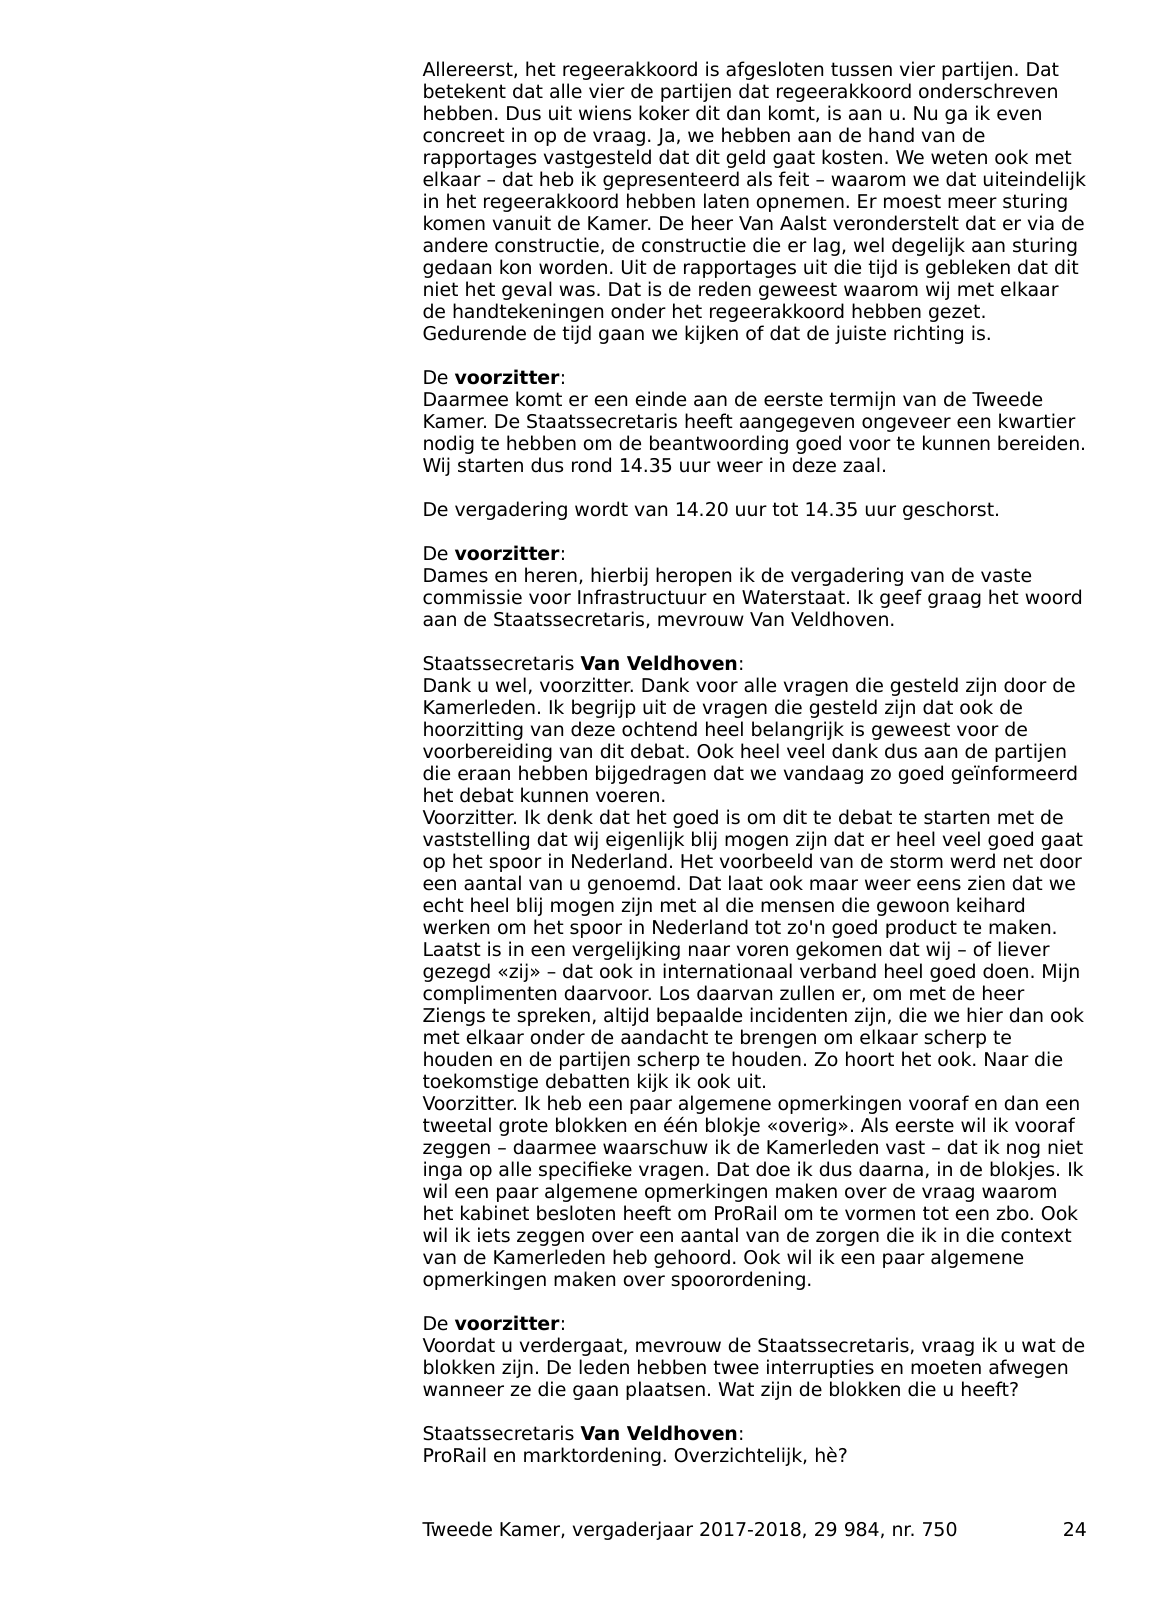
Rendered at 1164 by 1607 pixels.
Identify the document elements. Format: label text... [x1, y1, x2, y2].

text De vergadering wordt van 14.20 uur tot 14.35 uur geschorst. [422, 499, 1087, 521]
text ProRail en marktordening. Overzichtelijk, hè? [422, 1445, 1087, 1467]
text Staatssecretaris Van Veldhoven: [422, 1423, 1087, 1445]
text Staatssecretaris Van Veldhoven: [422, 653, 1087, 675]
text Voorzitter. Ik heb een paar algemene opmerkingen vooraf en dan een tweetal grote blokken en één blokje «overig». Als eerste wil ik vooraf zeggen – daarmee waarschuw ik de Kamerleden vast – dat ik nog niet inga op alle specifieke vragen. Dat doe ik dus daarna, in de blokjes. Ik wil een paar algemene opmerkingen maken over de vraag waarom het kabinet besloten heeft om ProRail om te vormen tot een zbo. Ook wil ik iets zeggen over een aantal van de zorgen die ik in die context van de Kamerleden heb gehoord. Ook wil ik een paar algemene opmerkingen maken over spoorordening. [422, 1093, 1087, 1291]
text De voorzitter: [422, 1313, 1087, 1335]
text Allereerst, het regeerakkoord is afgesloten tussen vier partijen. Dat betekent dat alle vier de partijen dat regeerakkoord onderschreven hebben. Dus uit wiens koker dit dan komt, is aan u. Nu ga ik even concreet in op de vraag. Ja, we hebben aan de hand van de rapportages vastgesteld dat dit geld gaat kosten. We weten ook met elkaar – dat heb ik gepresenteerd als feit – waarom we dat uiteindelijk in het regeerakkoord hebben laten opnemen. Er moest meer sturing komen vanuit de Kamer. De heer Van Aalst veronderstelt dat er via de andere constructie, de constructie die er lag, wel degelijk aan sturing gedaan kon worden. Uit de rapportages uit die tijd is gebleken dat dit niet het geval was. Dat is de reden geweest waarom wij met elkaar de handtekeningen onder het regeerakkoord hebben gezet. Gedurende de tijd gaan we kijken of dat de juiste richting is. [422, 59, 1087, 345]
text Daarmee komt er een einde aan de eerste termijn van de Tweede Kamer. De Staatssecretaris heeft aangegeven ongeveer een kwartier nodig te hebben om de beantwoording goed voor te kunnen bereiden. Wij starten dus rond 14.35 uur weer in deze zaal. [422, 389, 1087, 477]
text De voorzitter: [422, 367, 1087, 389]
text Dank u wel, voorzitter. Dank voor alle vragen die gesteld zijn door de Kamerleden. Ik begrijp uit de vragen die gesteld zijn dat ook de hoorzitting van deze ochtend heel belangrijk is geweest voor de voorbereiding van dit debat. Ook heel veel dank dus aan de partijen die eraan hebben bijgedragen dat we vandaag zo goed geïnformeerd het debat kunnen voeren. [422, 675, 1087, 807]
text Voorzitter. Ik denk dat het goed is om dit te debat te starten met de vaststelling dat wij eigenlijk blij mogen zijn dat er heel veel goed gaat op het spoor in Nederland. Het voorbeeld van de storm werd net door een aantal van u genoemd. Dat laat ook maar weer eens zien dat we echt heel blij mogen zijn met al die mensen die gewoon keihard werken om het spoor in Nederland tot zo'n goed product te maken. Laatst is in een vergelijking naar voren gekomen dat wij – of liever gezegd «zij» – dat ook in internationaal verband heel goed doen. Mijn complimenten daarvoor. Los daarvan zullen er, om met de heer Ziengs te spreken, altijd bepaalde incidenten zijn, die we hier dan ook met elkaar onder de aandacht te brengen om elkaar scherp te houden en de partijen scherp te houden. Zo hoort het ook. Naar die toekomstige debatten kijk ik ook uit. [422, 807, 1087, 1093]
text Voordat u verdergaat, mevrouw de Staatssecretaris, vraag ik u wat de blokken zijn. De leden hebben twee interrupties en moeten afwegen wanneer ze die gaan plaatsen. Wat zijn de blokken die u heeft? [422, 1335, 1087, 1401]
text De voorzitter: [422, 543, 1087, 565]
text Dames en heren, hierbij heropen ik de vergadering van de vaste commissie voor Infrastructuur en Waterstaat. Ik geef graag het woord aan de Staatssecretaris, mevrouw Van Veldhoven. [422, 565, 1087, 631]
